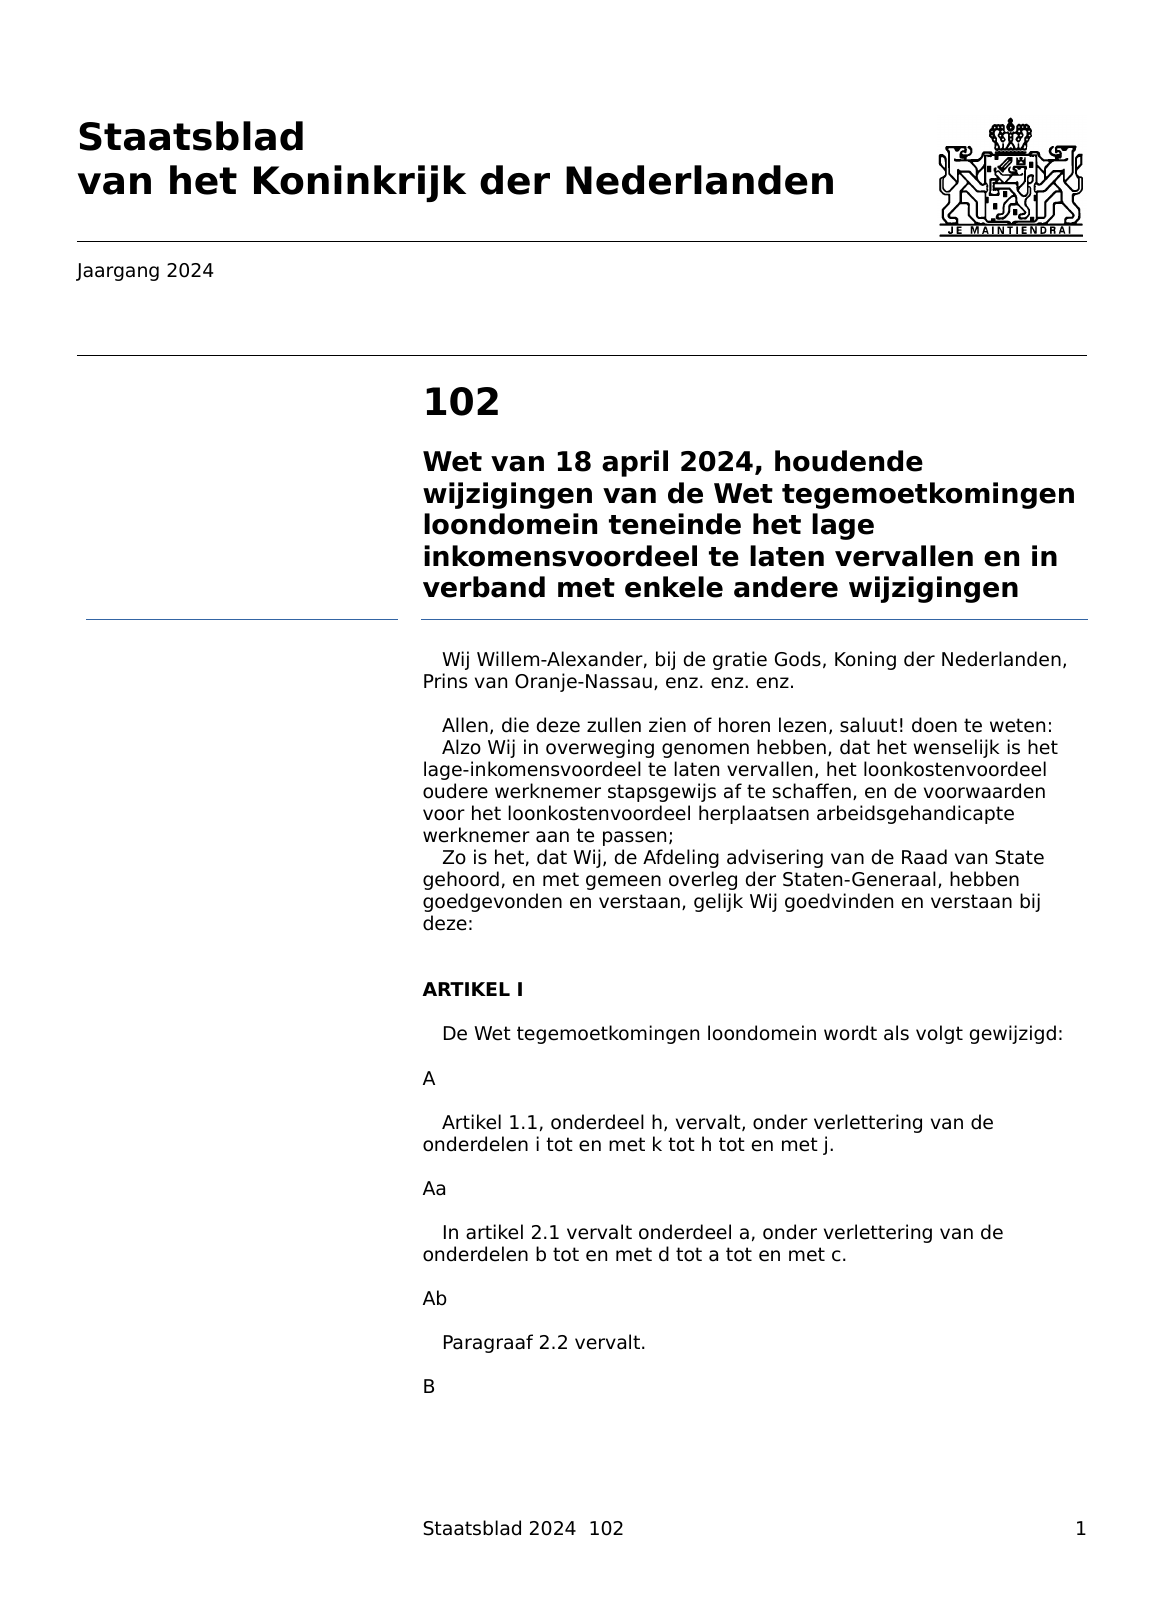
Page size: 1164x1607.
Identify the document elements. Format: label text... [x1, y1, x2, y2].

subtitle 102 [422, 381, 1087, 424]
text Zo is het, dat Wij, de Afdeling advisering van de Raad van State gehoord, en met gemeen overleg der Staten-Generaal, hebben goedgevonden en verstaan, gelijk Wij goedvinden en verstaan bij deze: [422, 847, 1087, 935]
text Alzo Wij in overweging genomen hebben, dat het wenselijk is het lage-inkomensvoordeel te laten vervallen, het loonkostenvoordeel oudere werknemer stapsgewijs af te schaffen, en de voorwaarden voor het loonkostenvoordeel herplaatsen arbeidsgehandicapte werknemer aan te passen; [422, 737, 1087, 847]
text Aa [422, 1178, 1087, 1200]
text Wet van 18 april 2024, houdende wijzigingen van de Wet tegemoetkomingen loondomein teneinde het lage inkomensvoordeel te laten vervallen en in verband met enkele andere wijzigingen [422, 447, 1087, 604]
table_header Staatsblad van het Koninkrijk der Nederlanden [77, 100, 886, 241]
text B [422, 1376, 1087, 1398]
text Wij Willem-Alexander, bij de gratie Gods, Koning der Nederlanden, Prins van Oranje-Nassau, enz. enz. enz. [422, 649, 1087, 693]
text De Wet tegemoetkomingen loondomein wordt als volgt gewijzigd: [422, 1023, 1087, 1045]
text Artikel 1.1, onderdeel h, vervalt, onder verlettering van de onderdelen i tot en met k tot h tot en met j. [422, 1112, 1087, 1156]
subtitle ARTIKEL I [422, 979, 1087, 1001]
table_header [886, 100, 1087, 241]
text Allen, die deze zullen zien of horen lezen, saluut! doen te weten: [422, 715, 1087, 737]
table_cell Jaargang 2024 [77, 242, 1087, 355]
picture [936, 115, 1087, 240]
text Paragraaf 2.2 vervalt. [422, 1332, 1087, 1354]
text A [422, 1067, 1087, 1089]
text Ab [422, 1288, 1087, 1310]
text In artikel 2.1 vervalt onderdeel a, onder verlettering van de onderdelen b tot en met d tot a tot en met c. [422, 1222, 1087, 1266]
